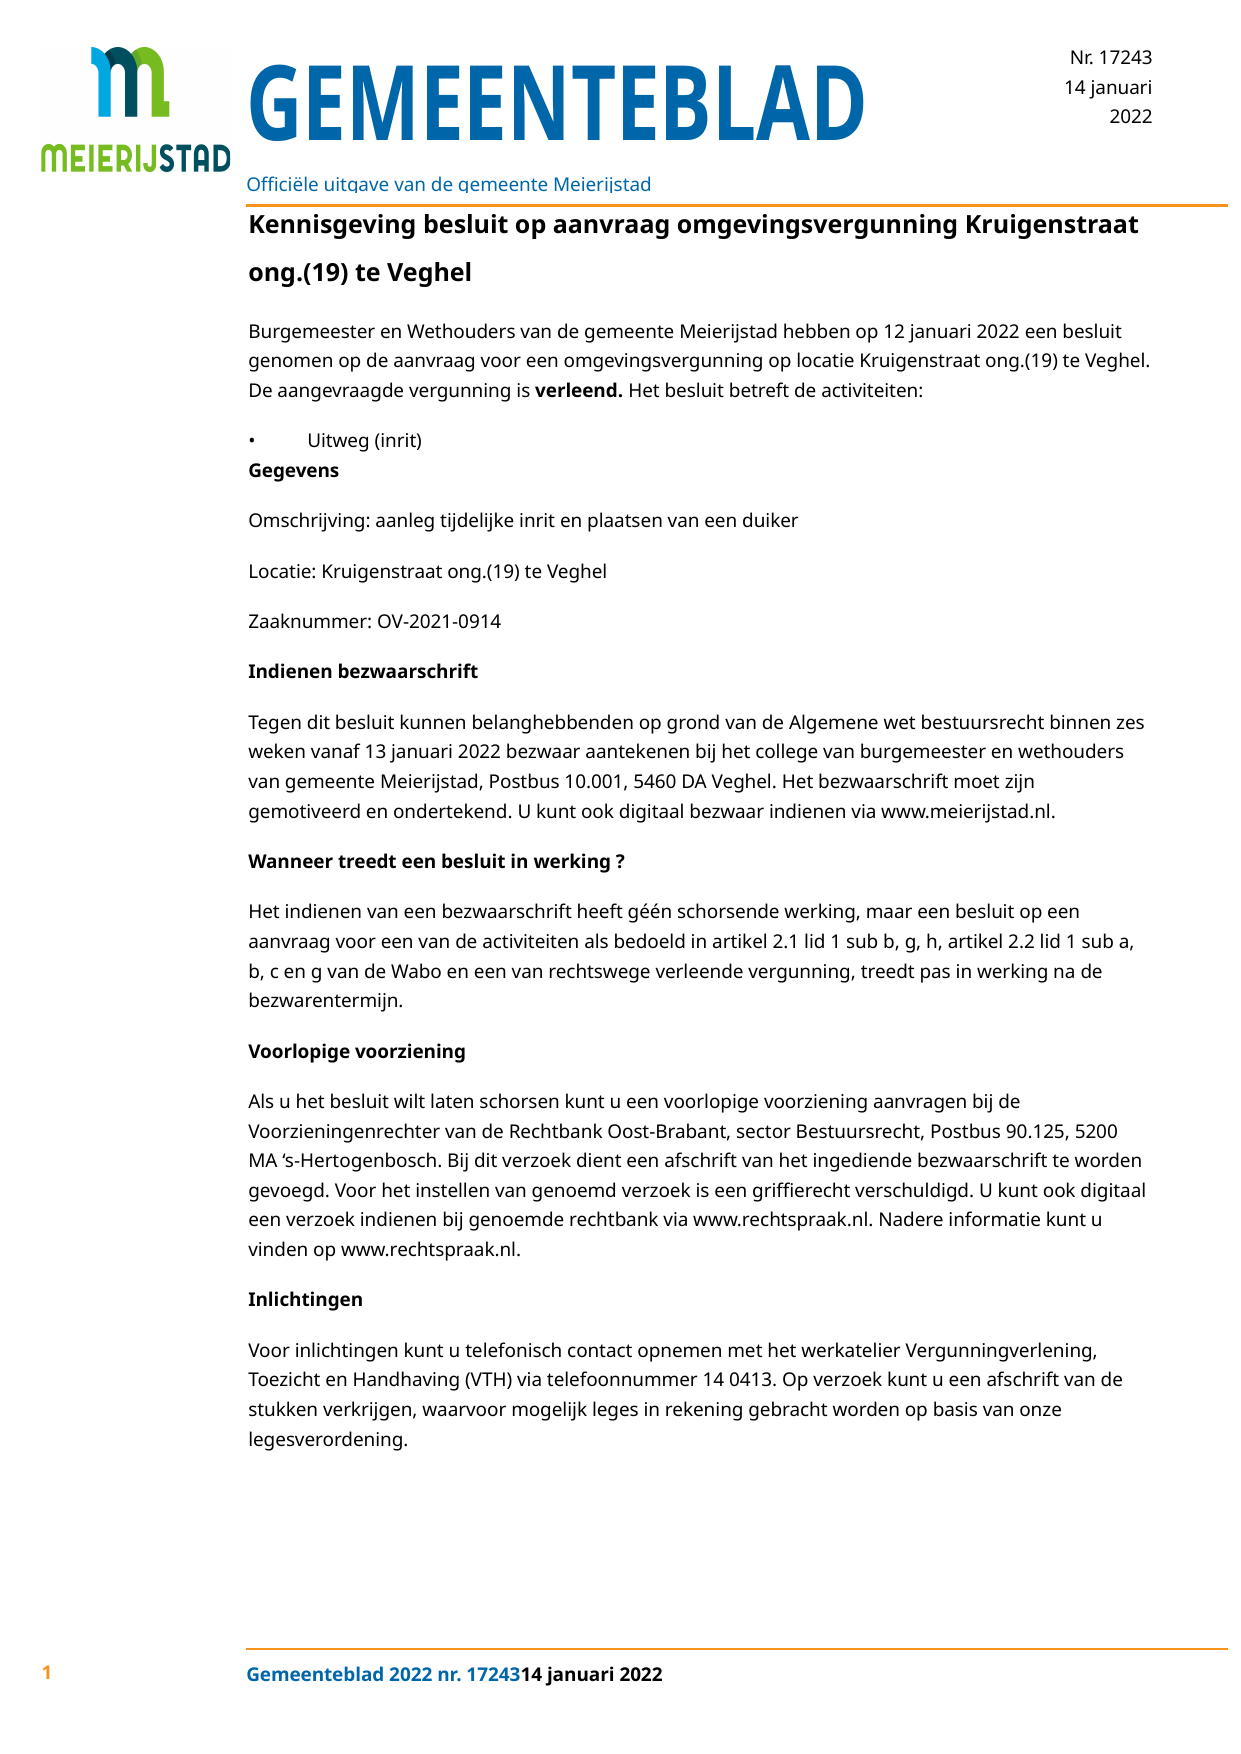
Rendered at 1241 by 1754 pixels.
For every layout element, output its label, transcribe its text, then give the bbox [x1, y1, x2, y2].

text Zaaknummer: OV-2021-0914 [248, 608, 1152, 634]
picture [41, 47, 231, 172]
text Wanneer treedt een besluit in werking ? [248, 848, 1152, 874]
text Locatie: Kruigenstraat ong.(19) te Veghel [248, 558, 1152, 584]
list Uitweg (inrit) [248, 427, 1152, 453]
text Gegevens [248, 457, 1152, 483]
text Tegen dit besluit kunnen belanghebbenden op grond van de Algemene wet bestuursrecht binnen zes weken vanaf 13 januari 2022 bezwaar aantekenen bij het college van burgemeester en wethouders van gemeente Meierijstad, Postbus 10.001, 5460 DA Veghel. Het bezwaarschrift moet zijn gemotiveerd en ondertekend. U kunt ook digitaal bezwaar indienen via www.meierijstad.nl. [248, 709, 1152, 824]
text Indienen bezwaarschrift [248, 659, 1152, 684]
text Als u het besluit wilt laten schorsen kunt u een voorlopige voorziening aanvragen bij de Voorzieningenrechter van de Rechtbank Oost-Brabant, sector Bestuursrecht, Postbus 90.125, 5200 MA ‘s-Hertogenbosch. Bij dit verzoek dient een afschrift van het ingediende bezwaarschrift te worden gevoegd. Voor het instellen van genoemd verzoek is een griffierecht verschuldigd. U kunt ook digitaal een verzoek indienen bij genoemde rechtbank via www.rechtspraak.nl. Nadere informatie kunt u vinden op www.rechtspraak.nl. [248, 1088, 1152, 1262]
text Burgemeester en Wethouders van de gemeente Meierijstad hebben op 12 januari 2022 een besluit genomen op de aanvraag voor een omgevingsvergunning op locatie Kruigenstraat ong.(19) te Veghel. De aangevraagde vergunning is verleend. Het besluit betreft de activiteiten: [248, 318, 1152, 403]
text Voorlopige voorziening [248, 1038, 1152, 1064]
text Voor inlichtingen kunt u telefonisch contact opnemen met het werkatelier Vergunningverlening, Toezicht en Handhaving (VTH) via telefoonnummer 14 0413. Op verzoek kunt u een afschrift van de stukken verkrijgen, waarvoor mogelijk leges in rekening gebracht worden op basis van onze legesverordening. [248, 1337, 1152, 1452]
text Kennisgeving besluit op aanvraag omgevingsvergunning Kruigenstraat ong.(19) te Veghel [248, 207, 1152, 288]
text Omschrijving: aanleg tijdelijke inrit en plaatsen van een duiker [248, 507, 1152, 533]
text Inlichtingen [248, 1287, 1152, 1312]
text Het indienen van een bezwaarschrift heeft géén schorsende werking, maar een besluit op een aanvraag voor een van de activiteiten als bedoeld in artikel 2.1 lid 1 sub b, g, h, artikel 2.2 lid 1 sub a, b, c en g van de Wabo en een van rechtswege verleende vergunning, treedt pas in werking na de bezwarentermijn. [248, 899, 1152, 1013]
